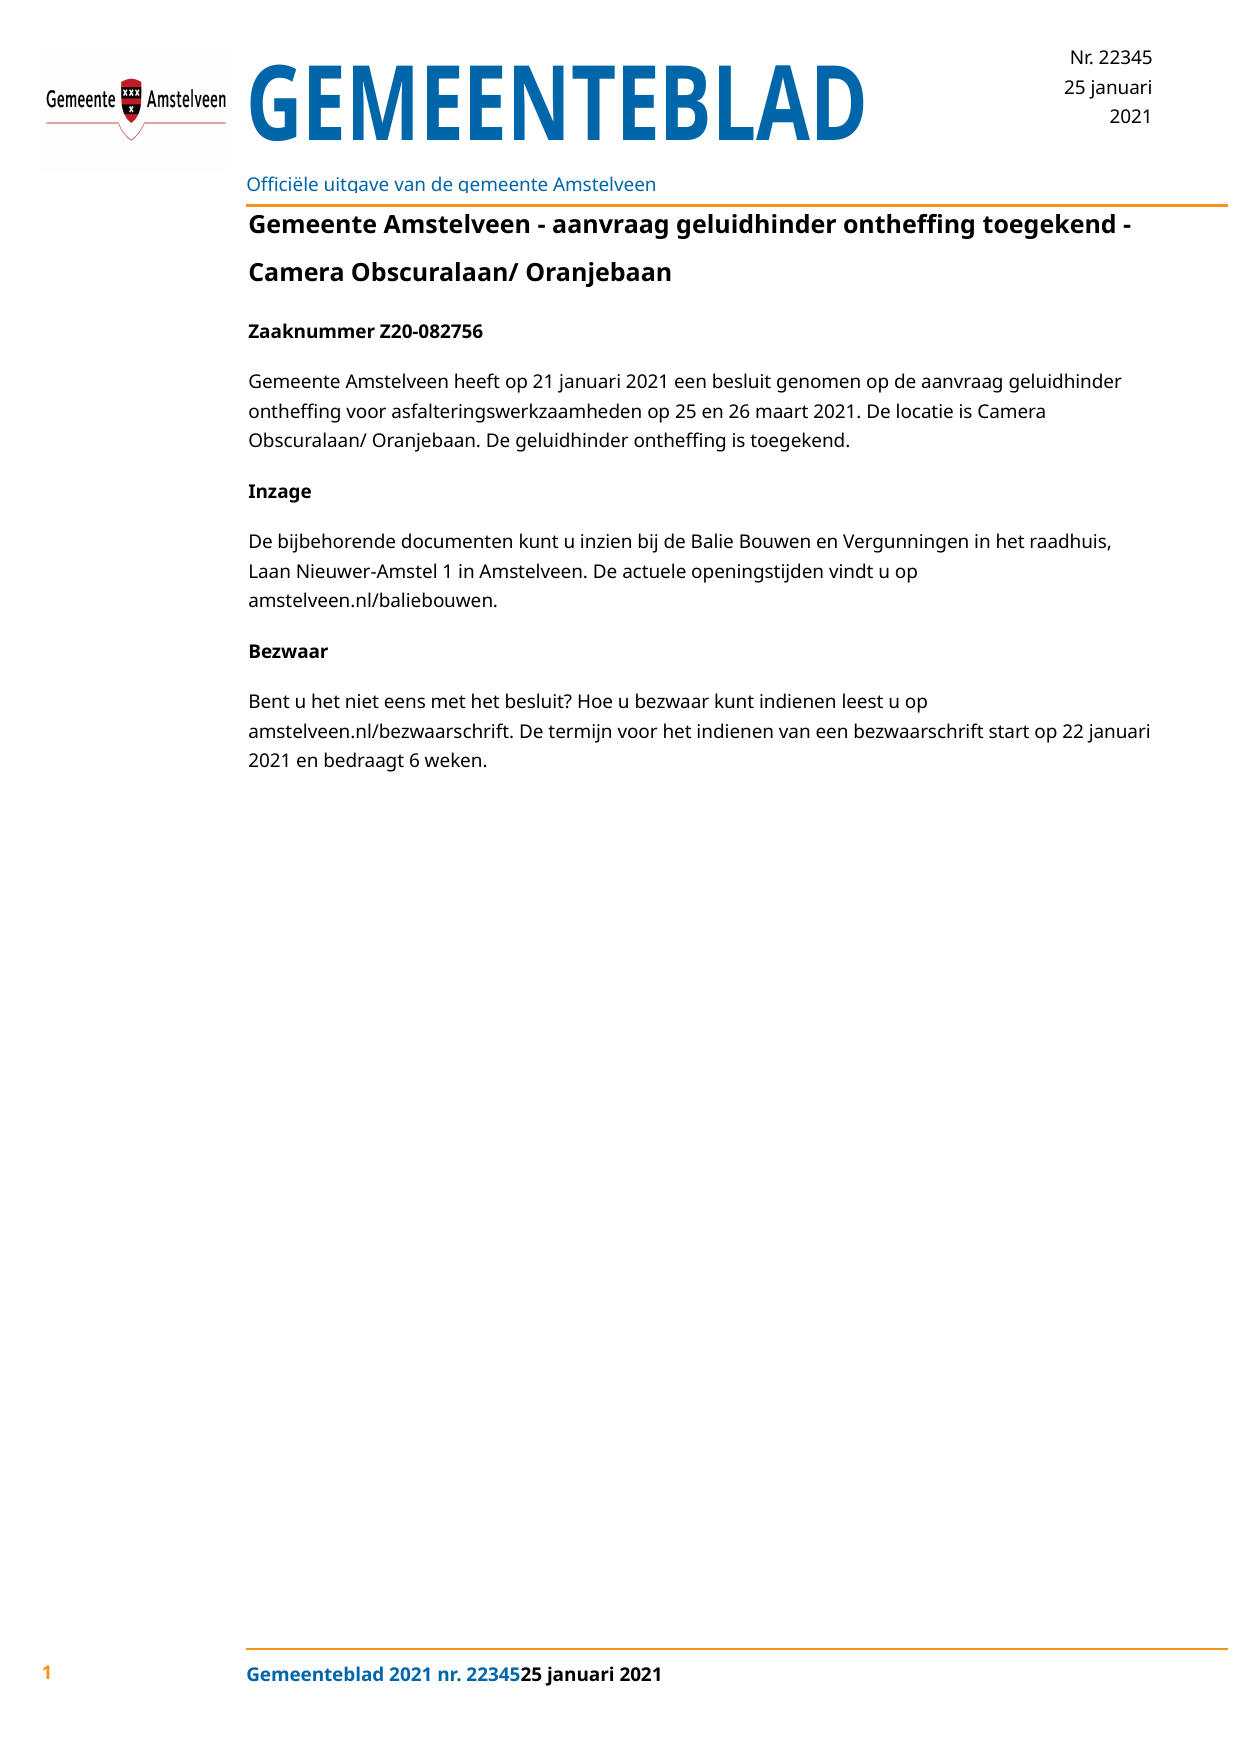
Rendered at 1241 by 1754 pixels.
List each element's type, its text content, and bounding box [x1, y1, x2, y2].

text De bijbehorende documenten kunt u inzien bij de Balie Bouwen en Vergunningen in het raadhuis, Laan Nieuwer-Amstel 1 in Amstelveen. De actuele openingstijden vindt u op amstelveen.nl/baliebouwen. [248, 528, 1152, 613]
text Bent u het niet eens met het besluit? Hoe u bezwaar kunt indienen leest u op amstelveen.nl/bezwaarschrift. De termijn voor het indienen van een bezwaarschrift start op 22 januari 2021 en bedraagt 6 weken. [248, 688, 1152, 773]
text Gemeente Amstelveen - aanvraag geluidhinder ontheffing toegekend - Camera Obscuralaan/ Oranjebaan [248, 207, 1152, 288]
text Bezwaar [248, 638, 1152, 664]
text Gemeente Amstelveen heeft op 21 januari 2021 een besluit genomen op de aanvraag geluidhinder ontheffing voor asfalteringswerkzaamheden op 25 en 26 maart 2021. De locatie is Camera Obscuralaan/ Oranjebaan. De geluidhinder ontheffing is toegekend. [248, 368, 1152, 453]
picture [41, 47, 231, 172]
text Inzage [248, 478, 1152, 504]
text Zaaknummer Z20-082756 [248, 318, 1152, 344]
